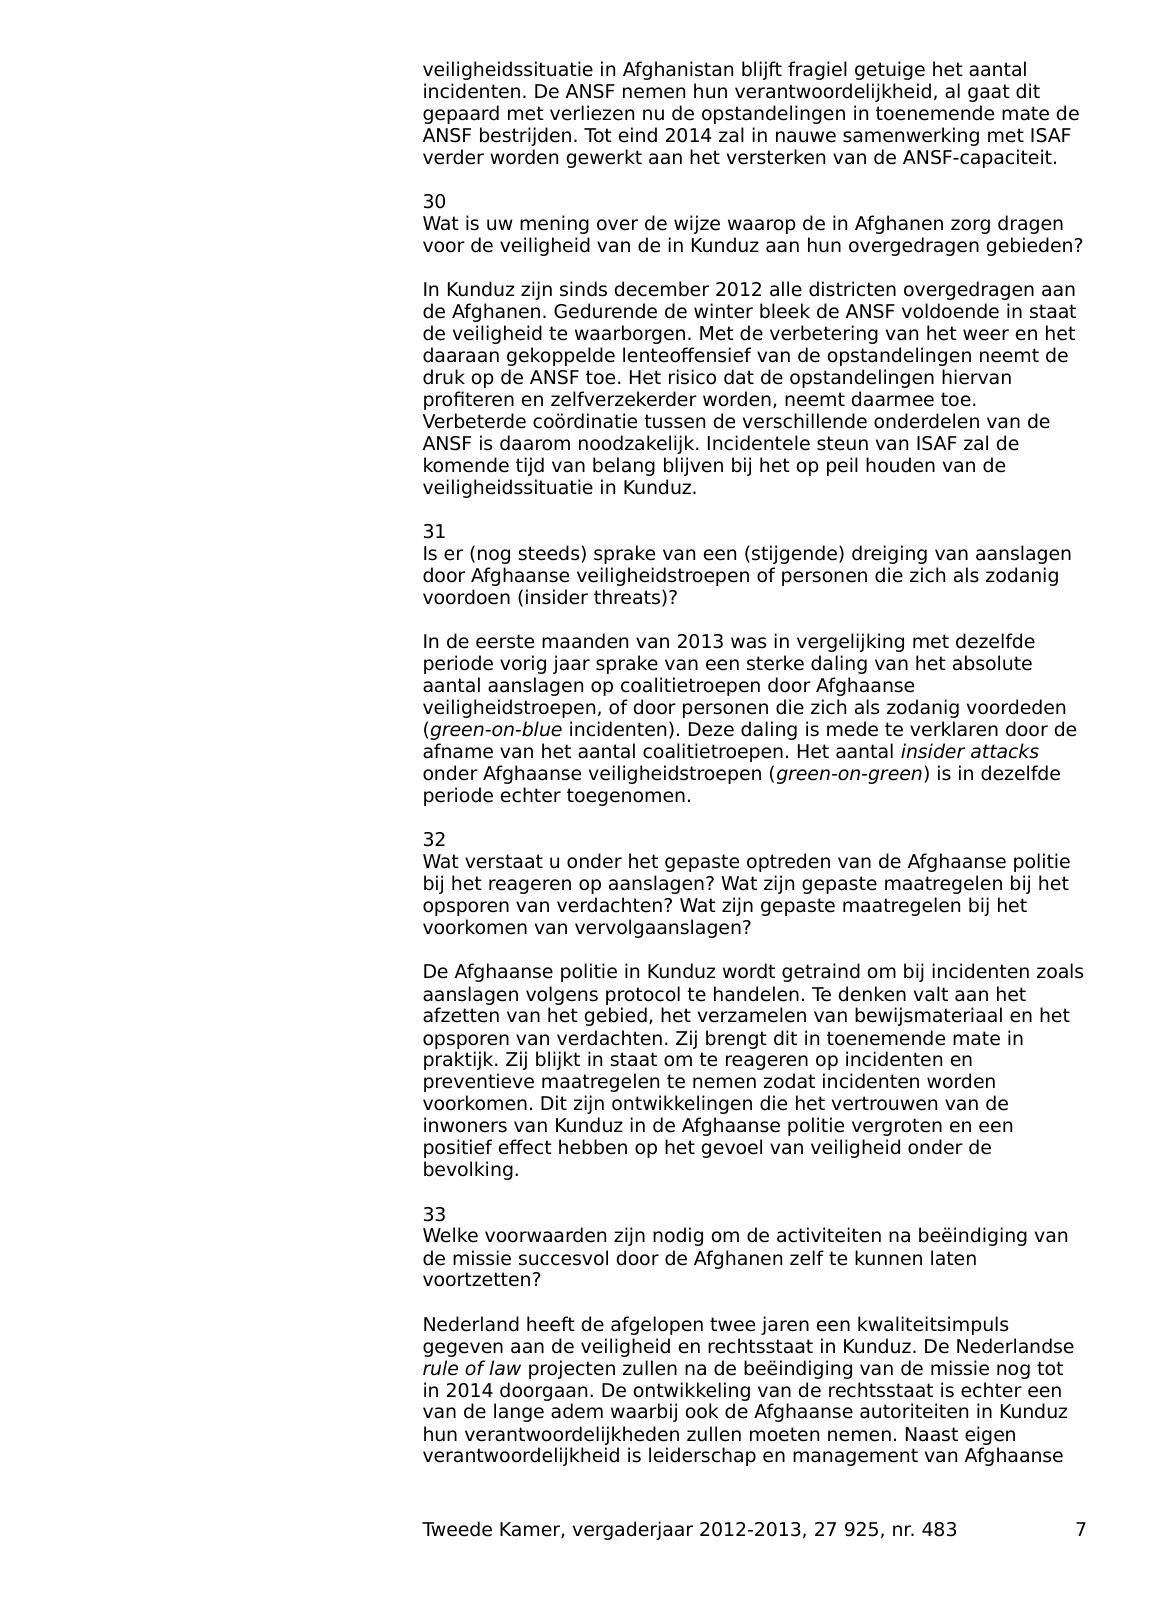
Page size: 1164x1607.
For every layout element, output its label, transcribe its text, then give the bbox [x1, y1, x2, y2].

text Is er (nog steeds) sprake van een (stijgende) dreiging van aanslagen door Afghaanse veiligheidstroepen of personen die zich als zodanig voordoen (insider threats)? [422, 543, 1087, 609]
text De Afghaanse politie in Kunduz wordt getraind om bij incidenten zoals aanslagen volgens protocol te handelen. Te denken valt aan het afzetten van het gebied, het verzamelen van bewijsmateriaal en het opsporen van verdachten. Zij brengt dit in toenemende mate in praktijk. Zij blijkt in staat om te reageren op incidenten en preventieve maatregelen te nemen zodat incidenten worden voorkomen. Dit zijn ontwikkelingen die het vertrouwen van de inwoners van Kunduz in de Afghaanse politie vergroten en een positief effect hebben op het gevoel van veiligheid onder de bevolking. [422, 961, 1087, 1181]
text Wat is uw mening over de wijze waarop de in Afghanen zorg dragen voor de veiligheid van de in Kunduz aan hun overgedragen gebieden? [422, 213, 1087, 257]
text In de eerste maanden van 2013 was in vergelijking met dezelfde periode vorig jaar sprake van een sterke daling van het absolute aantal aanslagen op coalitietroepen door Afghaanse veiligheidstroepen, of door personen die zich als zodanig voordeden (green-on-blue incidenten). Deze daling is mede te verklaren door de afname van het aantal coalitietroepen. Het aantal insider attacks onder Afghaanse veiligheidstroepen (green-on-green) is in dezelfde periode echter toegenomen. [422, 631, 1087, 807]
text 32 [422, 829, 1087, 851]
text Nederland heeft de afgelopen twee jaren een kwaliteitsimpuls gegeven aan de veiligheid en rechtsstaat in Kunduz. De Nederlandse rule of law projecten zullen na de beëindiging van de missie nog tot in 2014 doorgaan. De ontwikkeling van de rechtsstaat is echter een van de lange adem waarbij ook de Afghaanse autoriteiten in Kunduz hun verantwoordelijkheden zullen moeten nemen. Naast eigen verantwoordelijkheid is leiderschap en management van Afghaanse [422, 1313, 1087, 1467]
text 31 [422, 521, 1087, 543]
text 33 [422, 1203, 1087, 1225]
text 30 [422, 191, 1087, 213]
text Wat verstaat u onder het gepaste optreden van de Afghaanse politie bij het reageren op aanslagen? Wat zijn gepaste maatregelen bij het opsporen van verdachten? Wat zijn gepaste maatregelen bij het voorkomen van vervolgaanslagen? [422, 851, 1087, 939]
text Welke voorwaarden zijn nodig om de activiteiten na beëindiging van de missie succesvol door de Afghanen zelf te kunnen laten voortzetten? [422, 1225, 1087, 1291]
text veiligheidssituatie in Afghanistan blijft fragiel getuige het aantal incidenten. De ANSF nemen hun verantwoordelijkheid, al gaat dit gepaard met verliezen nu de opstandelingen in toenemende mate de ANSF bestrijden. Tot eind 2014 zal in nauwe samenwerking met ISAF verder worden gewerkt aan het versterken van de ANSF-capaciteit. [422, 59, 1087, 169]
text In Kunduz zijn sinds december 2012 alle districten overgedragen aan de Afghanen. Gedurende de winter bleek de ANSF voldoende in staat de veiligheid te waarborgen. Met de verbetering van het weer en het daaraan gekoppelde lenteoffensief van de opstandelingen neemt de druk op de ANSF toe. Het risico dat de opstandelingen hiervan profiteren en zelfverzekerder worden, neemt daarmee toe. Verbeterde coördinatie tussen de verschillende onderdelen van de ANSF is daarom noodzakelijk. Incidentele steun van ISAF zal de komende tijd van belang blijven bij het op peil houden van de veiligheidssituatie in Kunduz. [422, 279, 1087, 499]
